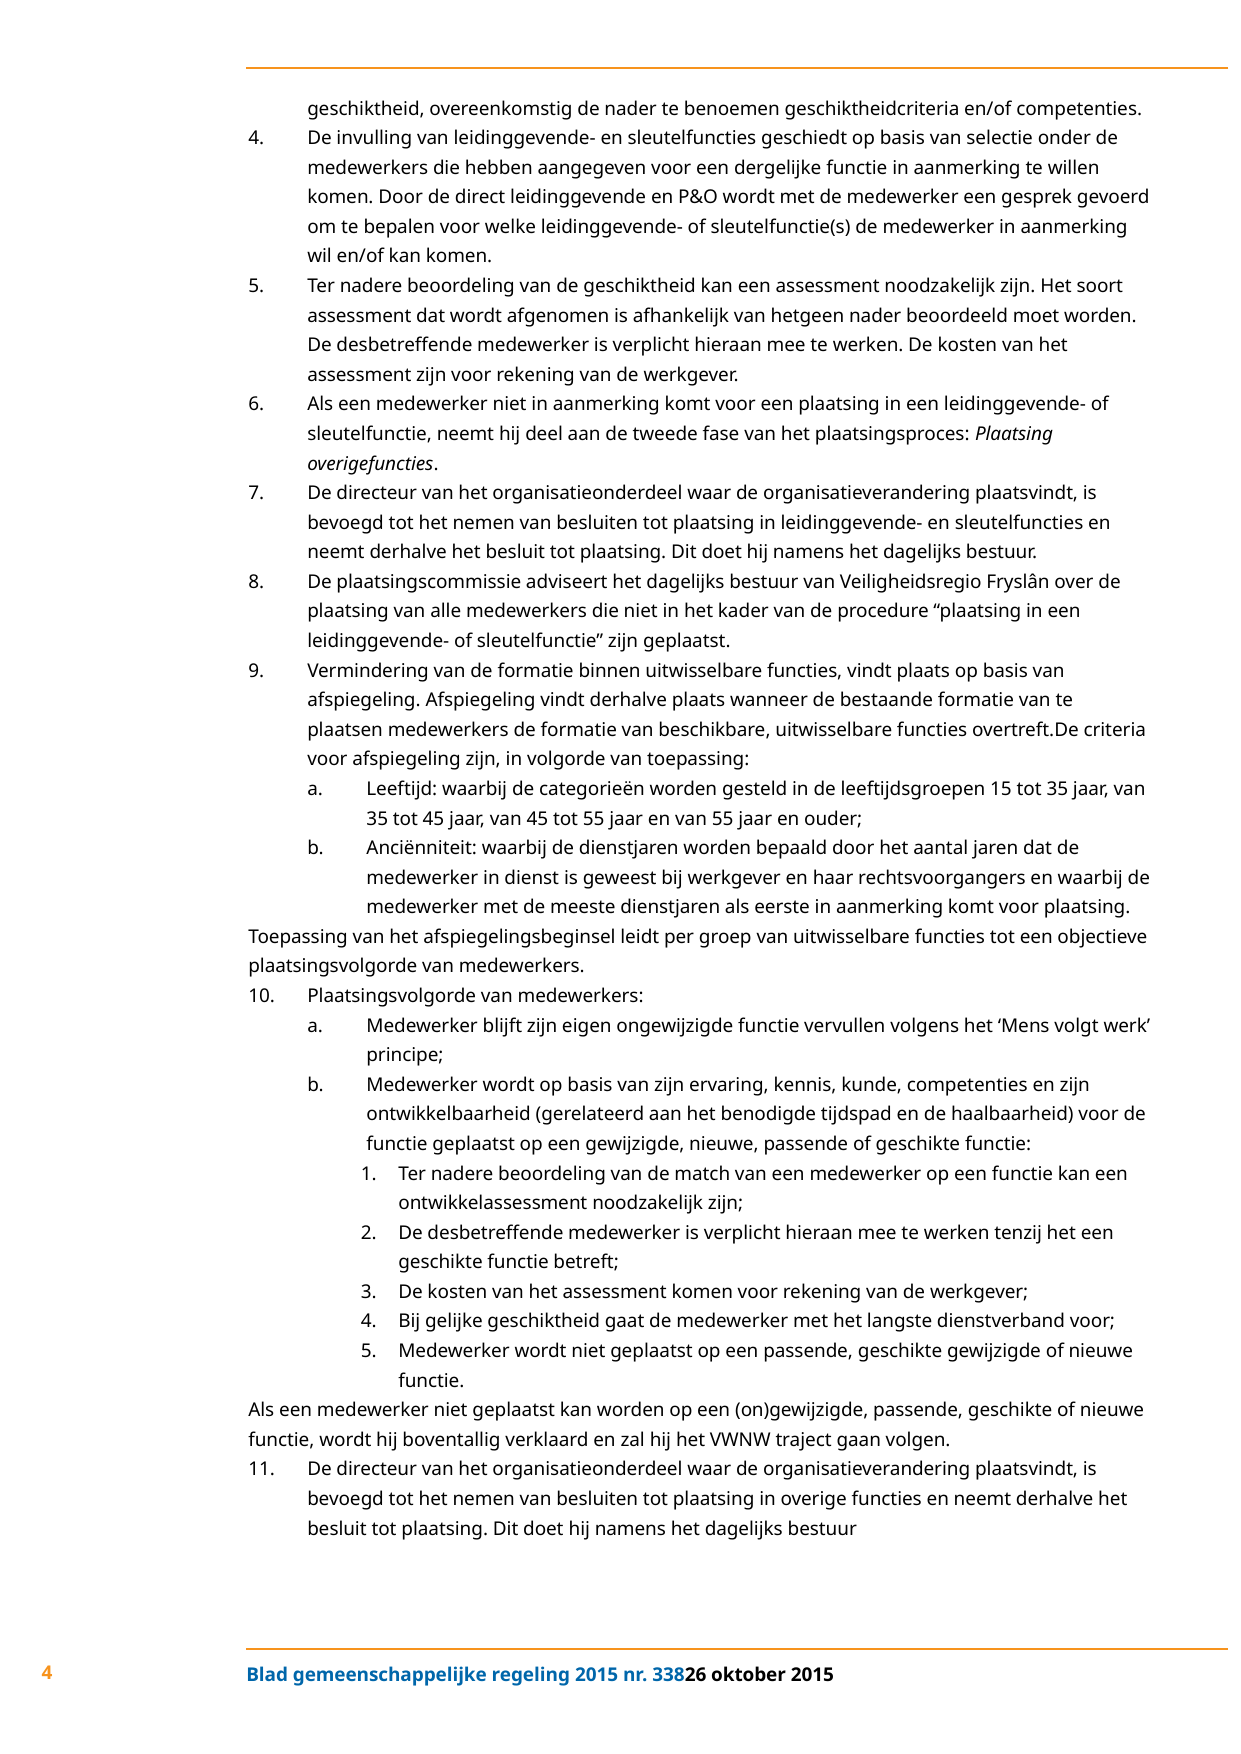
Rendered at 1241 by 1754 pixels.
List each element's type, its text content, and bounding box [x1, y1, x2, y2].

picture [41, 47, 231, 172]
list De invulling van leidinggevende- en sleutelfuncties geschiedt op basis van selectie onder de medewerkers die hebben aangegeven voor een dergelijke functie in aanmerking te willen komen. Door de direct leidinggevende en P&O wordt met de medewerker een gesprek gevoerd om te bepalen voor welke leidinggevende- of sleutelfunctie(s) de medewerker in aanmerking wil en/of kan komen. [248, 124, 1152, 268]
list De desbetreffende medewerker is verplicht hieraan mee te werken tenzij het een geschikte functie betreft; [361, 1219, 1152, 1274]
list Medewerker wordt op basis van zijn ervaring, kennis, kunde, competenties en zijn ontwikkelbaarheid (gerelateerd aan het benodigde tijdspad en de haalbaarheid) voor de functie geplaatst op een gewijzigde, nieuwe, passende of geschikte functie: [307, 1071, 1152, 1156]
list Bij gelijke geschiktheid gaat de medewerker met het langste dienstverband voor; [361, 1308, 1152, 1333]
text Toepassing van het afspiegelingsbeginsel leidt per groep van uitwisselbare functies tot een objectieve plaatsingsvolgorde van medewerkers. [248, 923, 1152, 978]
list geschiktheid, overeenkomstig de nader te benoemen geschiktheidcriteria en/of competenties. [248, 95, 1152, 121]
list Plaatsingsvolgorde van medewerkers: [248, 982, 1152, 1008]
list De kosten van het assessment komen voor rekening van de werkgever; [361, 1278, 1152, 1304]
list De plaatsingscommissie adviseert het dagelijks bestuur van Veiligheidsregio Fryslân over de plaatsing van alle medewerkers die niet in het kader van de procedure “plaatsing in een leidinggevende- of sleutelfunctie” zijn geplaatst. [248, 568, 1152, 653]
text Als een medewerker niet geplaatst kan worden op een (on)gewijzigde, passende, geschikte of nieuwe functie, wordt hij boventallig verklaard en zal hij het VWNW traject gaan volgen. [248, 1396, 1152, 1452]
list Vermindering van de formatie binnen uitwisselbare functies, vindt plaats op basis van afspiegeling. Afspiegeling vindt derhalve plaats wanneer de bestaande formatie van te plaatsen medewerkers de formatie van beschikbare, uitwisselbare functies overtreft.De criteria voor afspiegeling zijn, in volgorde van toepassing: [248, 657, 1152, 771]
list De directeur van het organisatieonderdeel waar de organisatieverandering plaatsvindt, is bevoegd tot het nemen van besluiten tot plaatsing in overige functies en neemt derhalve het besluit tot plaatsing. Dit doet hij namens het dagelijks bestuur [248, 1456, 1152, 1541]
list Medewerker blijft zijn eigen ongewijzigde functie vervullen volgens het ‘Mens volgt werk’ principe; [307, 1012, 1152, 1067]
list Ter nadere beoordeling van de geschiktheid kan een assessment noodzakelijk zijn. Het soort assessment dat wordt afgenomen is afhankelijk van hetgeen nader beoordeeld moet worden. De desbetreffende medewerker is verplicht hieraan mee te werken. De kosten van het assessment zijn voor rekening van de werkgever. [248, 272, 1152, 387]
list Medewerker wordt niet geplaatst op een passende, geschikte gewijzigde of nieuwe functie. [361, 1337, 1152, 1393]
list Als een medewerker niet in aanmerking komt voor een plaatsing in een leidinggevende- of sleutelfunctie, neemt hij deel aan de tweede fase van het plaatsingsproces: Plaatsing overigefuncties. [248, 391, 1152, 476]
list Anciënniteit: waarbij de dienstjaren worden bepaald door het aantal jaren dat de medewerker in dienst is geweest bij werkgever en haar rechtsvoorgangers en waarbij de medewerker met de meeste dienstjaren als eerste in aanmerking komt voor plaatsing. [307, 834, 1152, 919]
list De directeur van het organisatieonderdeel waar de organisatieverandering plaatsvindt, is bevoegd tot het nemen van besluiten tot plaatsing in leidinggevende- en sleutelfuncties en neemt derhalve het besluit tot plaatsing. Dit doet hij namens het dagelijks bestuur. [248, 479, 1152, 564]
list Ter nadere beoordeling van de match van een medewerker op een functie kan een ontwikkelassessment noodzakelijk zijn; [361, 1160, 1152, 1215]
list Leeftijd: waarbij de categorieën worden gesteld in de leeftijdsgroepen 15 tot 35 jaar, van 35 tot 45 jaar, van 45 tot 55 jaar en van 55 jaar en ouder; [307, 775, 1152, 831]
